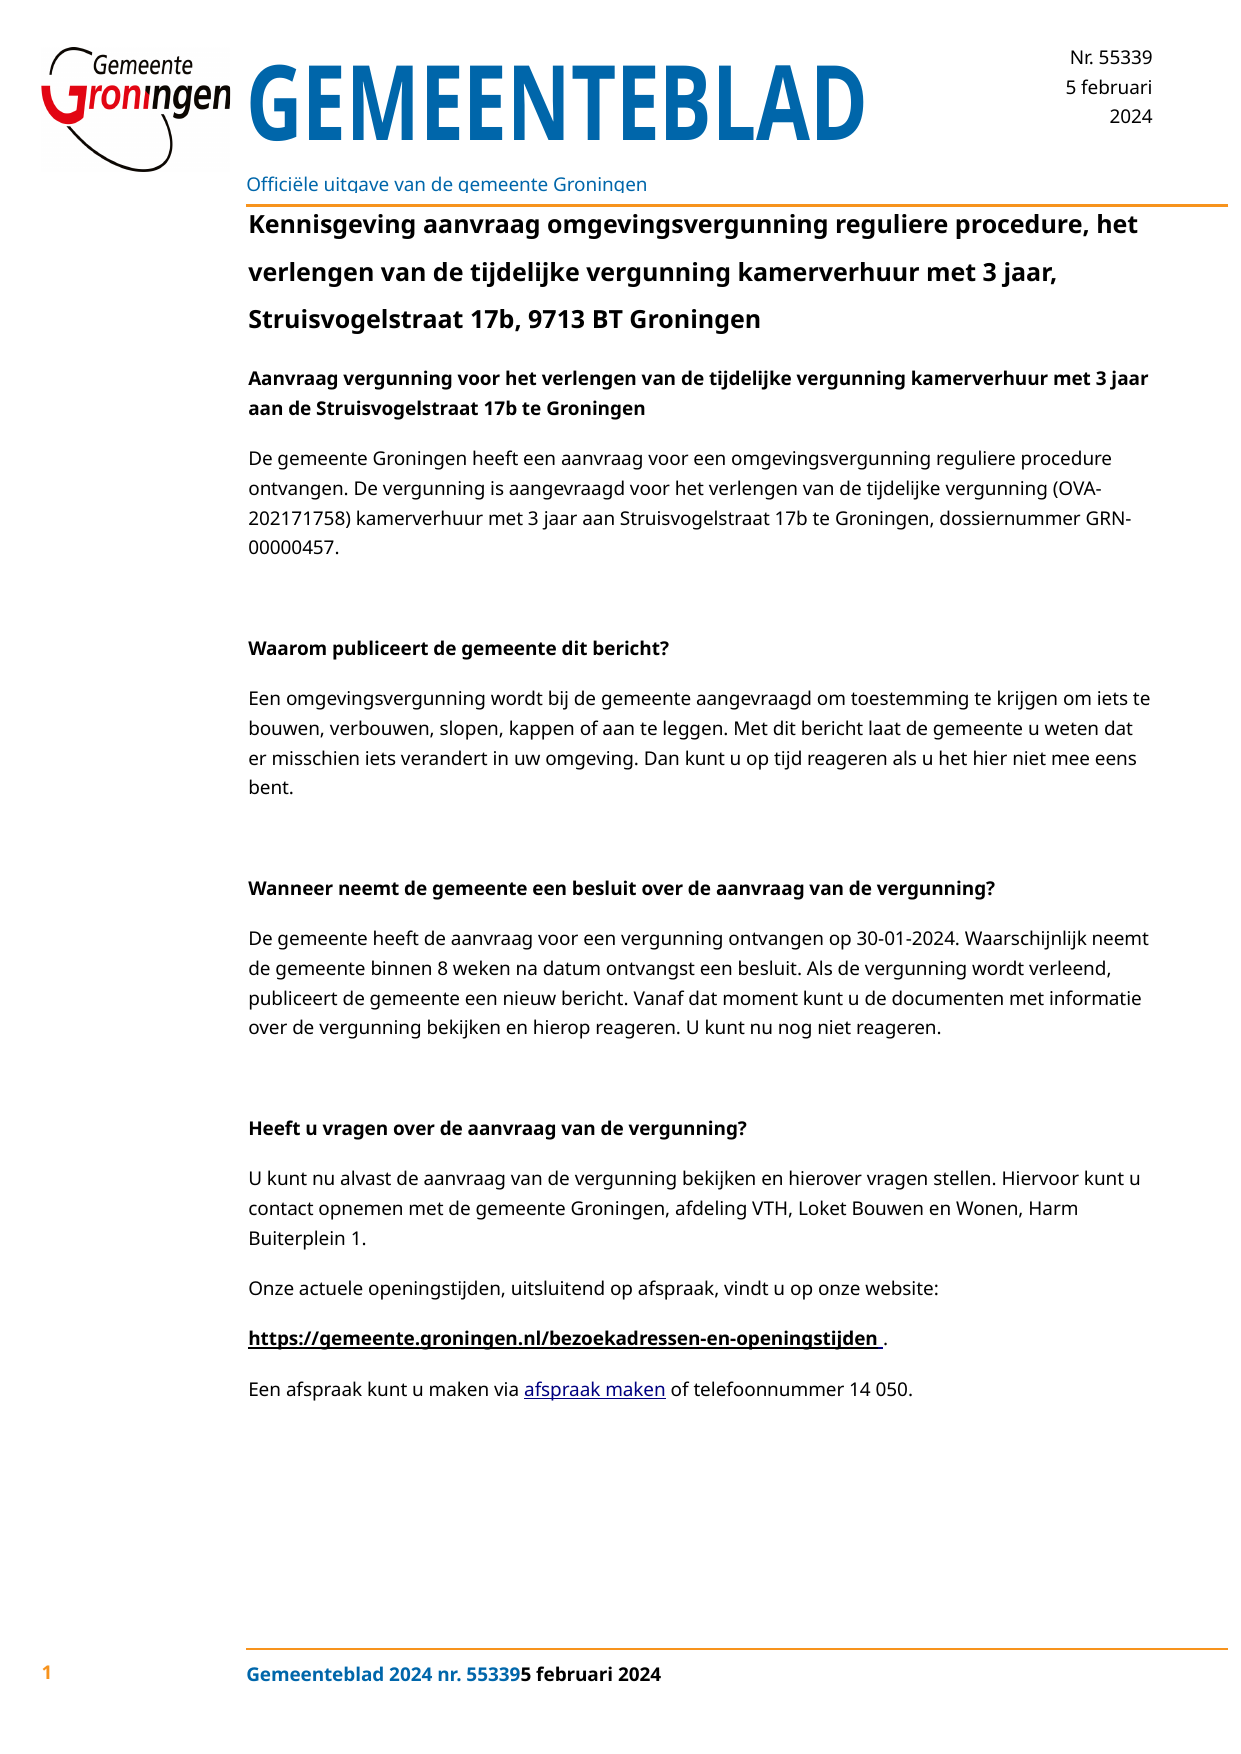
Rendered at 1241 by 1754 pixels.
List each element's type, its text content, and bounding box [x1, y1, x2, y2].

text De gemeente Groningen heeft een aanvraag voor een omgevingsvergunning reguliere procedure ontvangen. De vergunning is aangevraagd voor het verlengen van de tijdelijke vergunning (OVA-202171758) kamerverhuur met 3 jaar aan Struisvogelstraat 17b te Groningen, dossiernummer GRN-00000457. [248, 446, 1152, 560]
text Wanneer neemt de gemeente een besluit over de aanvraag van de vergunning? [248, 875, 1152, 901]
text https://gemeente.groningen.nl/bezoekadressen-en-openingstijden . [248, 1326, 1152, 1351]
text Heeft u vragen over de aanvraag van de vergunning? [248, 1115, 1152, 1141]
text De gemeente heeft de aanvraag voor een vergunning ontvangen op 30-01-2024. Waarschijnlijk neemt de gemeente binnen 8 weken na datum ontvangst een besluit. Als de vergunning wordt verleend, publiceert de gemeente een nieuw bericht. Vanaf dat moment kunt u de documenten met informatie over de vergunning bekijken en hierop reageren. U kunt nu nog niet reageren. [248, 926, 1152, 1040]
text U kunt nu alvast de aanvraag van de vergunning bekijken en hierover vragen stellen. Hiervoor kunt u contact opnemen met de gemeente Groningen, afdeling VTH, Loket Bouwen en Wonen, Harm Buiterplein 1. [248, 1166, 1152, 1250]
picture [41, 47, 231, 172]
text Aanvraag vergunning voor het verlengen van de tijdelijke vergunning kamerverhuur met 3 jaar aan de Struisvogelstraat 17b te Groningen [248, 366, 1152, 421]
text Een omgevingsvergunning wordt bij de gemeente aangevraagd om toestemming te krijgen om iets te bouwen, verbouwen, slopen, kappen of aan te leggen. Met dit bericht laat de gemeente u weten dat er misschien iets verandert in uw omgeving. Dan kunt u op tijd reageren als u het hier niet mee eens bent. [248, 686, 1152, 800]
text Kennisgeving aanvraag omgevingsvergunning reguliere procedure, het verlengen van de tijdelijke vergunning kamerverhuur met 3 jaar, Struisvogelstraat 17b, 9713 BT Groningen [248, 207, 1152, 336]
text Een afspraak kunt u maken via afspraak maken of telefoonnummer 14 050. [248, 1376, 1152, 1402]
text Waarom publiceert de gemeente dit bericht? [248, 635, 1152, 661]
text Onze actuele openingstijden, uitsluitend op afspraak, vindt u op onze website: [248, 1275, 1152, 1301]
